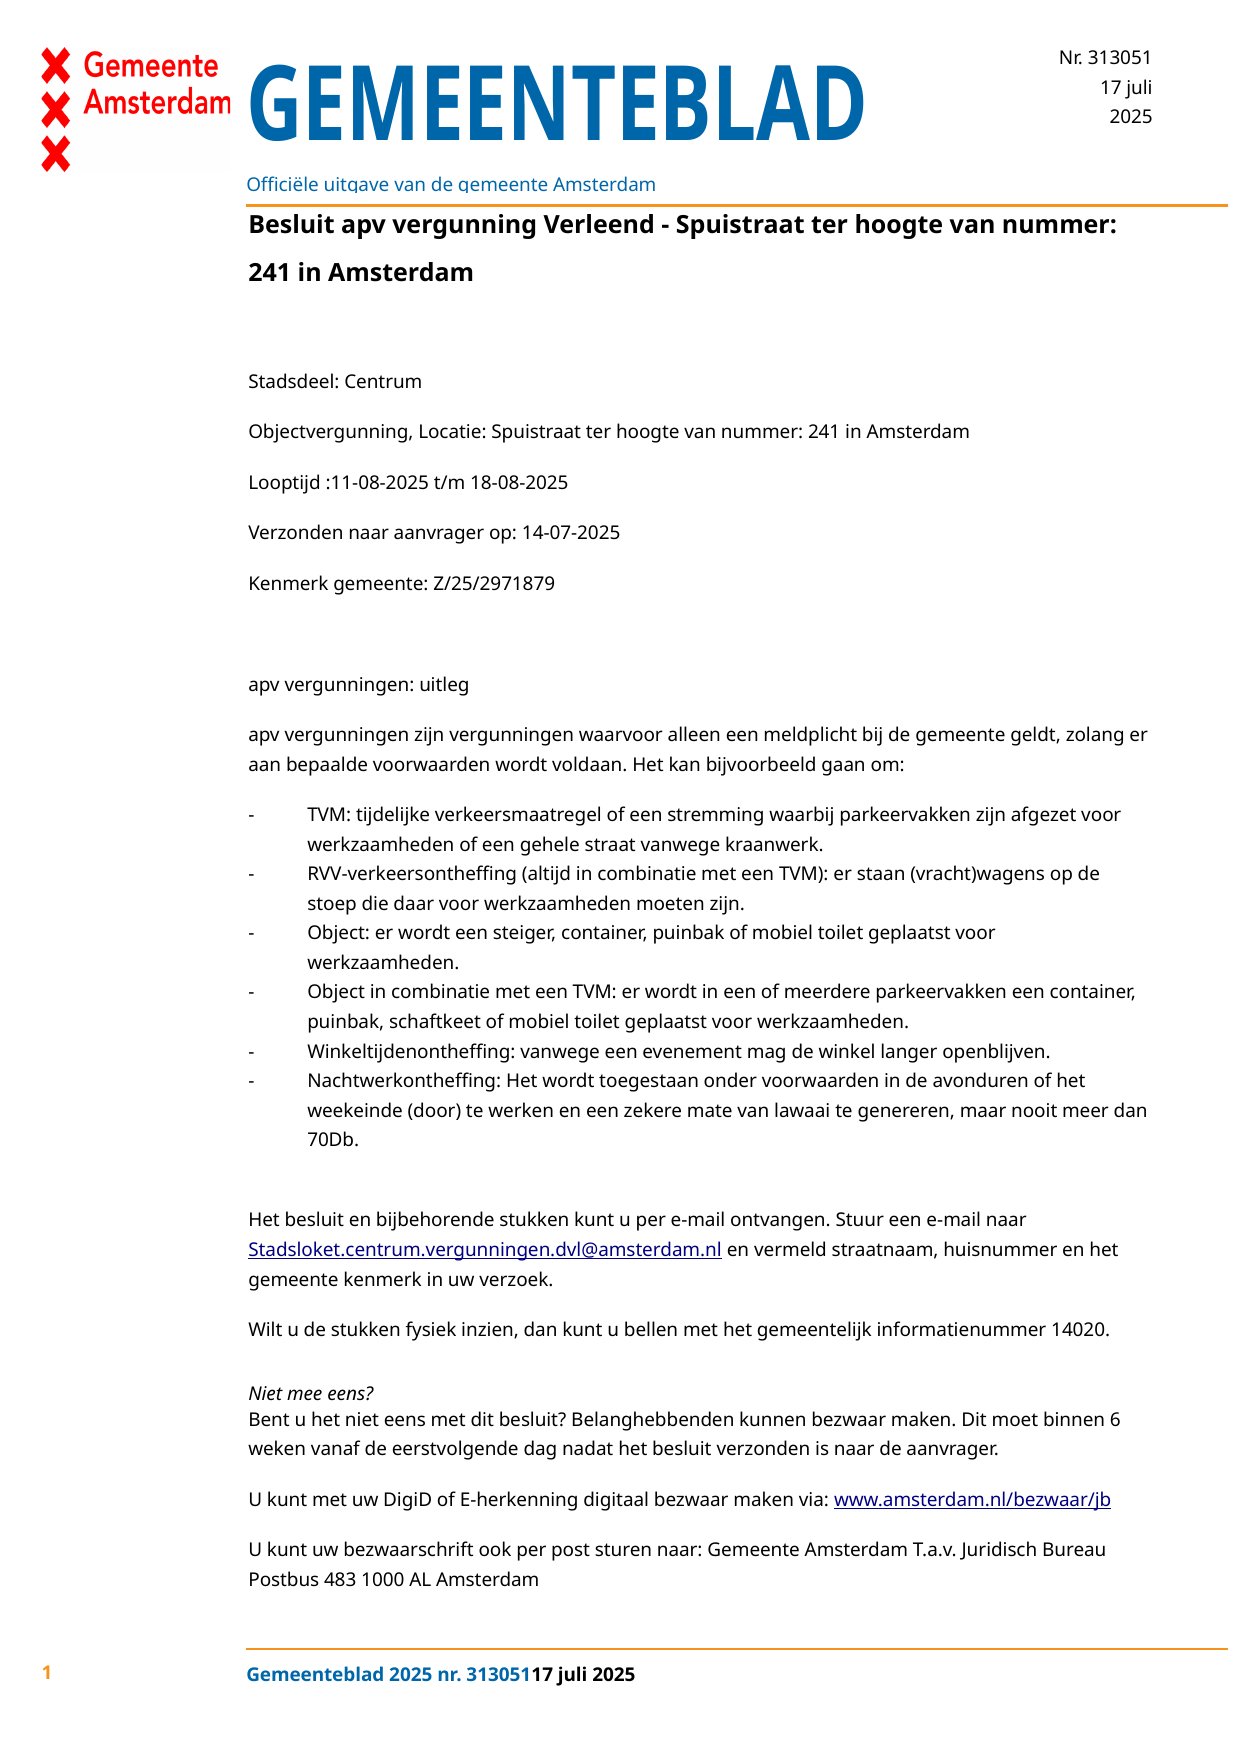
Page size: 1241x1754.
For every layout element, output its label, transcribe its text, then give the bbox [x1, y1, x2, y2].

text Looptijd :11-08-2025 t/m 18-08-2025 [248, 469, 1152, 495]
text Besluit apv vergunning Verleend - Spuistraat ter hoogte van nummer: 241 in Amsterdam [248, 207, 1152, 288]
text U kunt met uw DigiD of E-herkenning digitaal bezwaar maken via: www.amsterdam.nl/bezwaar/jb [248, 1486, 1152, 1512]
list RVV-verkeersontheffing (altijd in combinatie met een TVM): er staan (vracht)wagens op de stoep die daar voor werkzaamheden moeten zijn. [248, 860, 1152, 916]
text Het besluit en bijbehorende stukken kunt u per e-mail ontvangen. Stuur een e-mail naar Stadsloket.centrum.vergunningen.dvl@amsterdam.nl en vermeld straatnaam, huisnummer en het gemeente kenmerk in uw verzoek. [248, 1207, 1152, 1292]
list Nachtwerkontheffing: Het wordt toegestaan onder voorwaarden in de avonduren of het weekeinde (door) te werken en een zekere mate van lawaai te genereren, maar nooit meer dan 70Db. [248, 1067, 1152, 1152]
text Stadsdeel: Centrum [248, 368, 1152, 394]
list Object: er wordt een steiger, container, puinbak of mobiel toilet geplaatst voor werkzaamheden. [248, 919, 1152, 975]
picture [41, 47, 231, 172]
text Verzonden naar aanvrager op: 14-07-2025 [248, 519, 1152, 545]
text Niet mee eens? [248, 1380, 1152, 1406]
list Object in combinatie met een TVM: er wordt in een of meerdere parkeervakken een container, puinbak, schaftkeet of mobiel toilet geplaatst voor werkzaamheden. [248, 979, 1152, 1034]
text apv vergunningen zijn vergunningen waarvoor alleen een meldplicht bij de gemeente geldt, zolang er aan bepaalde voorwaarden wordt voldaan. Het kan bijvoorbeeld gaan om: [248, 721, 1152, 777]
text U kunt uw bezwaarschrift ook per post sturen naar: Gemeente Amsterdam T.a.v. Juridisch Bureau Postbus 483 1000 AL Amsterdam [248, 1536, 1152, 1592]
text Wilt u de stukken fysiek inzien, dan kunt u bellen met het gemeentelijk informatienummer 14020. [248, 1316, 1152, 1342]
list TVM: tijdelijke verkeersmaatregel of een stremming waarbij parkeervakken zijn afgezet voor werkzaamheden of een gehele straat vanwege kraanwerk. [248, 801, 1152, 857]
text Kenmerk gemeente: Z/25/2971879 [248, 570, 1152, 596]
text Objectvergunning, Locatie: Spuistraat ter hoogte van nummer: 241 in Amsterdam [248, 419, 1152, 444]
text Bent u het niet eens met dit besluit? Belanghebbenden kunnen bezwaar maken. Dit moet binnen 6 weken vanaf de eerstvolgende dag nadat het besluit verzonden is naar de aanvrager. [248, 1406, 1152, 1461]
list Winkeltijdenontheffing: vanwege een evenement mag de winkel langer openblijven. [248, 1038, 1152, 1064]
text apv vergunningen: uitleg [248, 671, 1152, 697]
